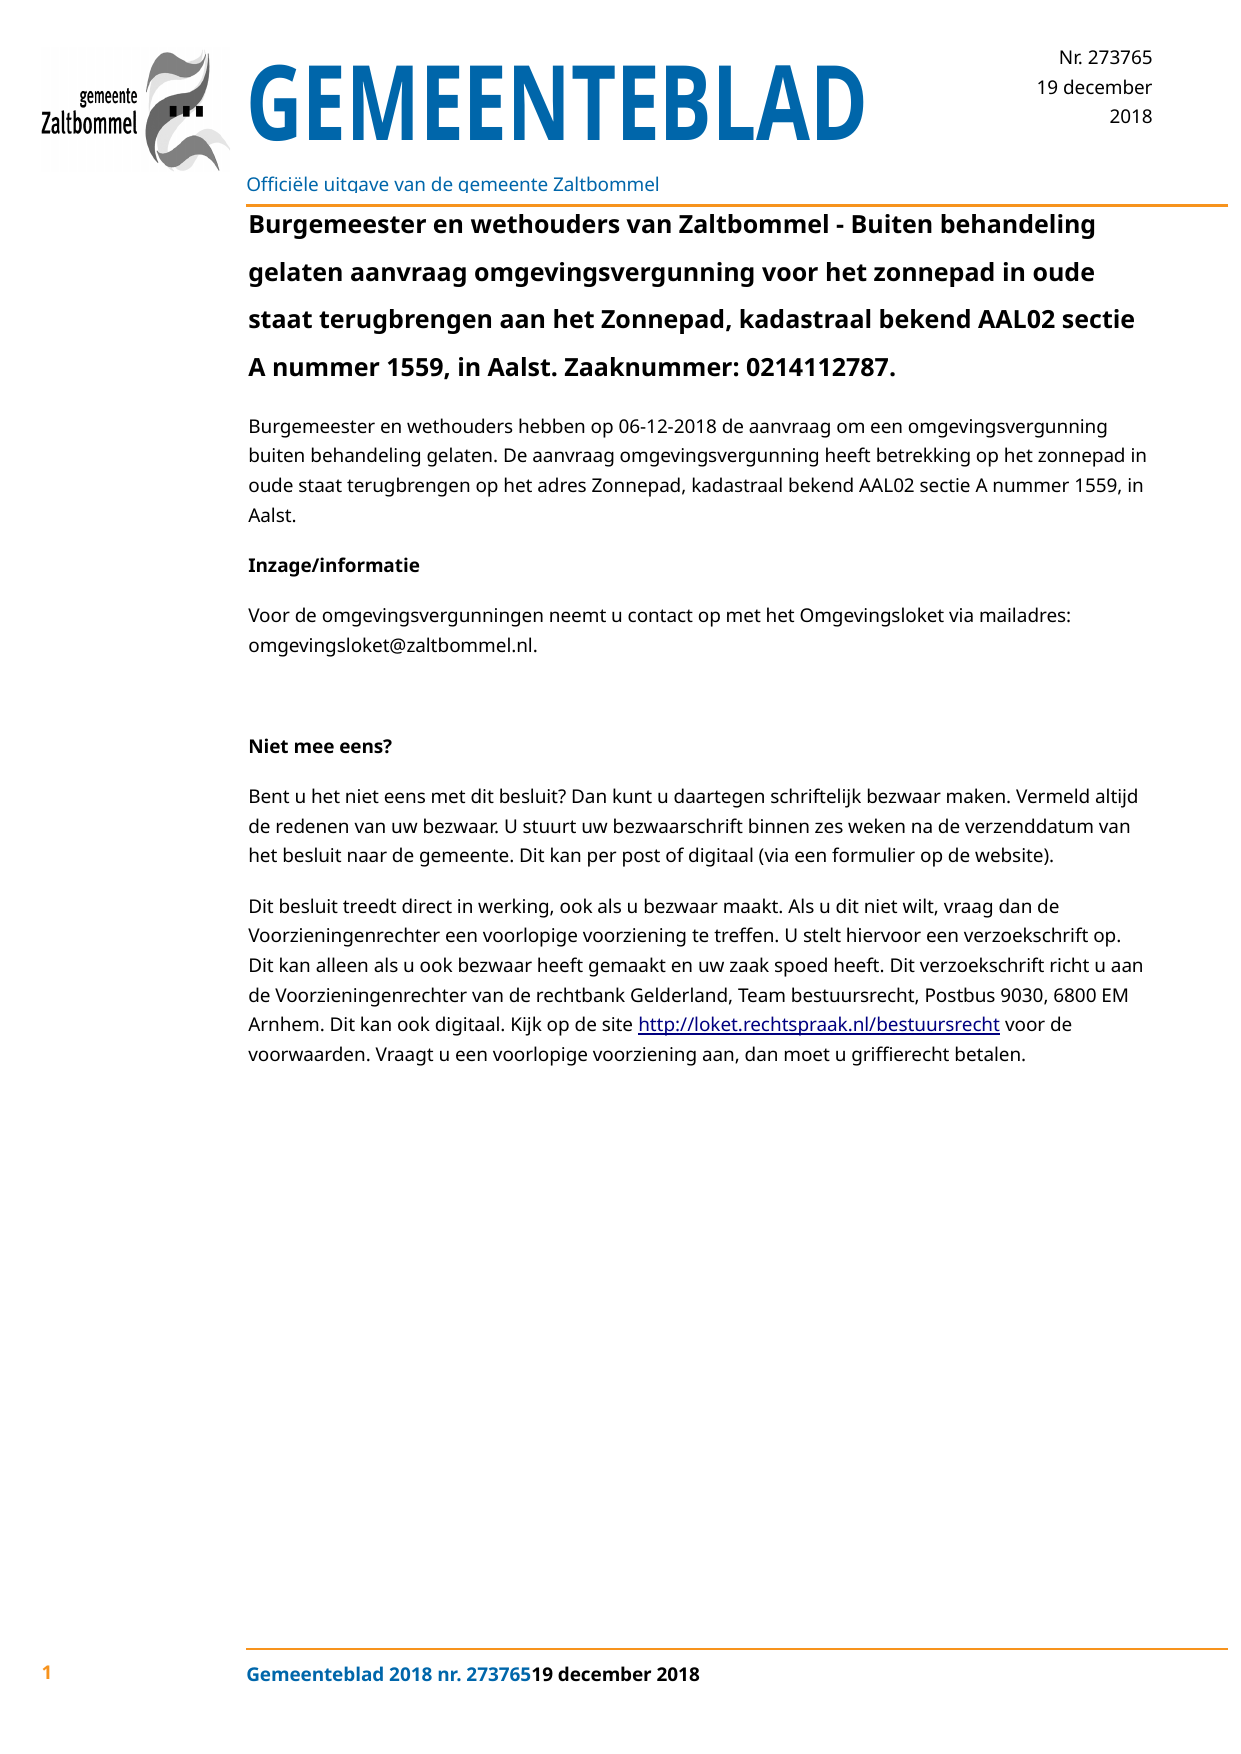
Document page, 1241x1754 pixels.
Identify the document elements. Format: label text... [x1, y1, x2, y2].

picture [41, 47, 231, 172]
text Burgemeester en wethouders hebben op 06-12-2018 de aanvraag om een omgevingsvergunning buiten behandeling gelaten. De aanvraag omgevingsvergunning heeft betrekking op het zonnepad in oude staat terugbrengen op het adres Zonnepad, kadastraal bekend AAL02 sectie A nummer 1559, in Aalst. [248, 413, 1152, 528]
text Niet mee eens? [248, 733, 1152, 759]
text Inzage/informatie [248, 552, 1152, 578]
text Burgemeester en wethouders van Zaltbommel - Buiten behandeling gelaten aanvraag omgevingsvergunning voor het zonnepad in oude staat terugbrengen aan het Zonnepad, kadastraal bekend AAL02 sectie A nummer 1559, in Aalst. Zaaknummer: 0214112787. [248, 207, 1152, 384]
text Voor de omgevingsvergunningen neemt u contact op met het Omgevingsloket via mailadres: omgevingsloket@zaltbommel.nl. [248, 603, 1152, 658]
text Bent u het niet eens met dit besluit? Dan kunt u daartegen schriftelijk bezwaar maken. Vermeld altijd de redenen van uw bezwaar. U stuurt uw bezwaarschrift binnen zes weken na de verzenddatum van het besluit naar de gemeente. Dit kan per post of digitaal (via een formulier op de website). [248, 783, 1152, 868]
text Dit besluit treedt direct in werking, ook als u bezwaar maakt. Als u dit niet wilt, vraag dan de Voorzieningenrechter een voorlopige voorziening te treffen. U stelt hiervoor een verzoekschrift op. Dit kan alleen als u ook bezwaar heeft gemaakt en uw zaak spoed heeft. Dit verzoekschrift richt u aan de Voorzieningenrechter van de rechtbank Gelderland, Team bestuursrecht, Postbus 9030, 6800 EM Arnhem. Dit kan ook digitaal. Kijk op de site http://loket.rechtspraak.nl/bestuursrecht voor de voorwaarden. Vraagt u een voorlopige voorziening aan, dan moet u griffierecht betalen. [248, 893, 1152, 1067]
